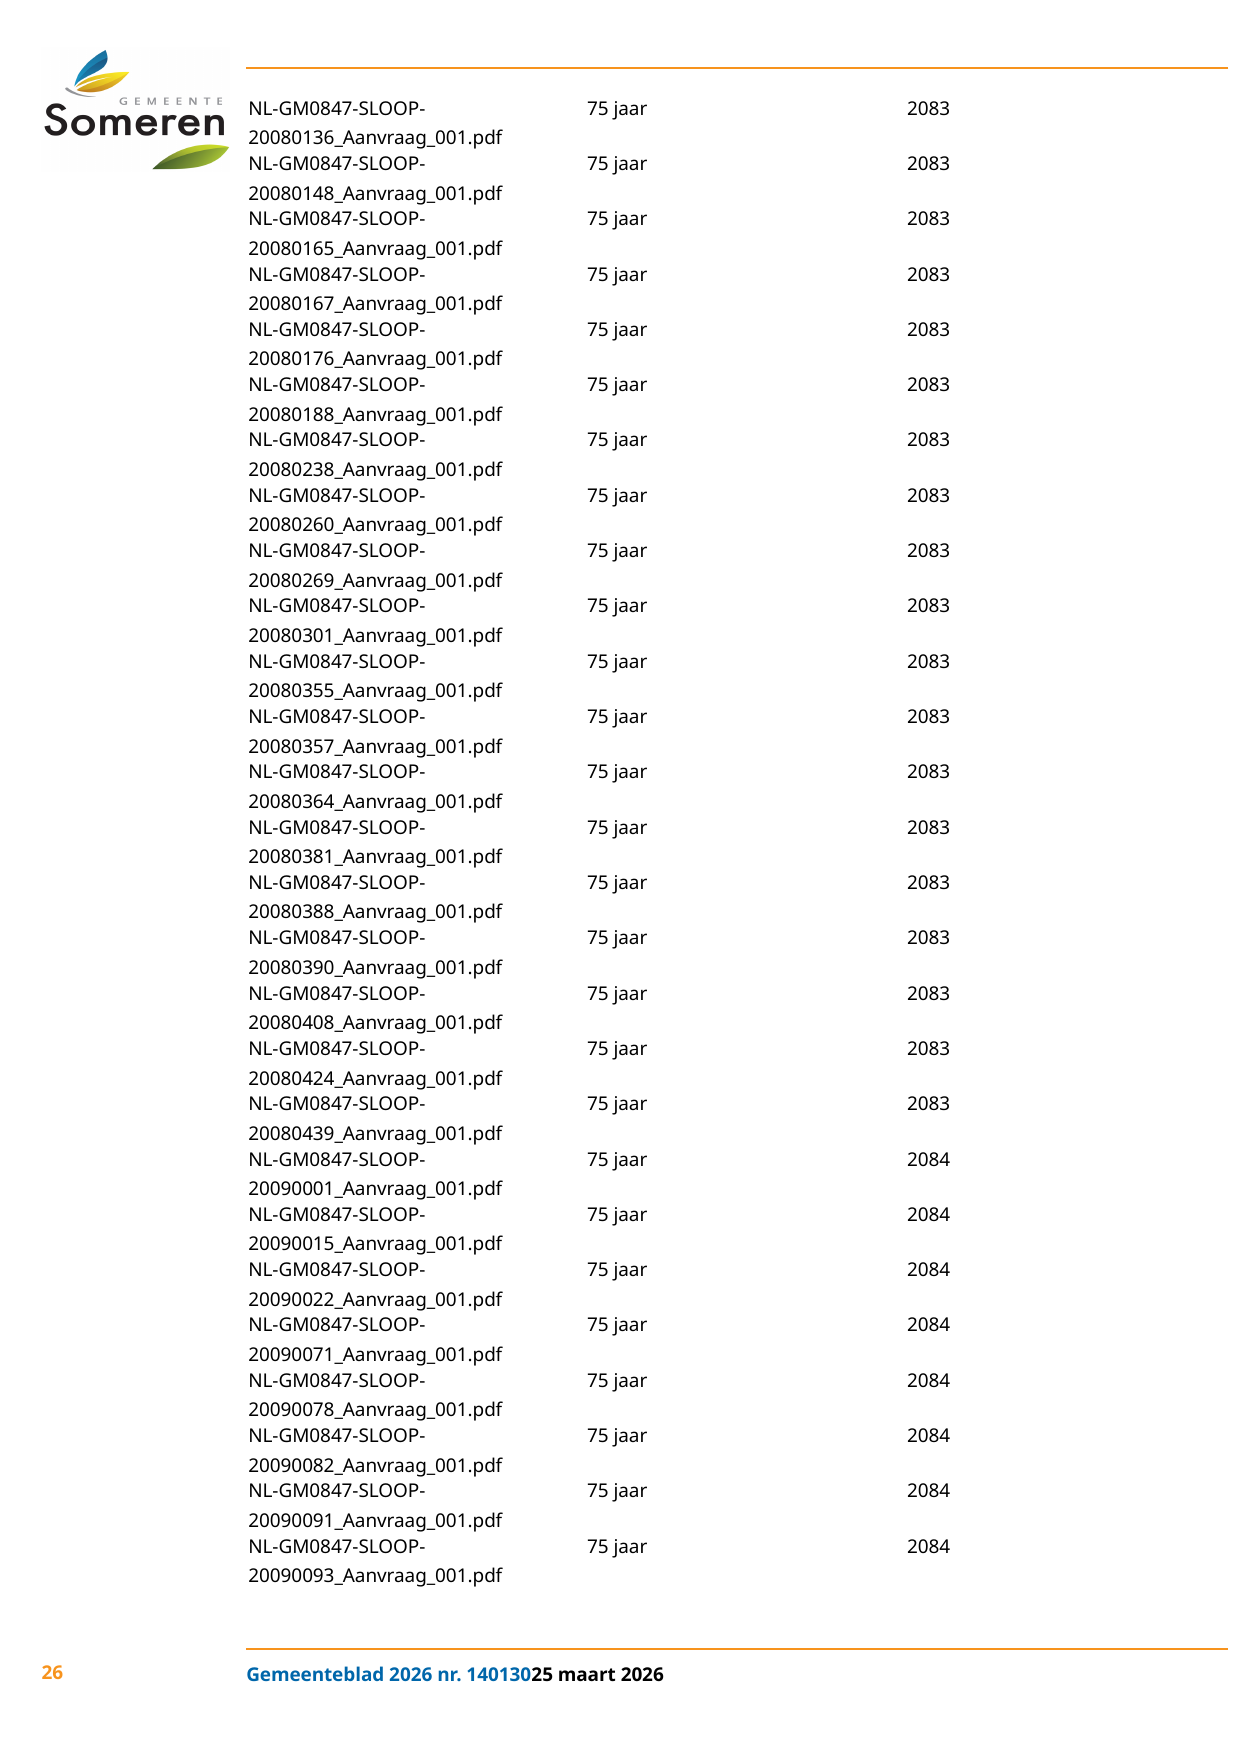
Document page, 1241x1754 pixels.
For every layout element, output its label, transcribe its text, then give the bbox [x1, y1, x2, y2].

table_cell 2084 [907, 1478, 1152, 1533]
table_cell 75 jaar [587, 427, 907, 482]
table_cell NL-GM0847-SLOOP-20080165_Aanvraag_001.pdf [248, 205, 587, 261]
table_cell NL-GM0847-SLOOP-20080238_Aanvraag_001.pdf [248, 427, 587, 482]
table_cell NL-GM0847-SLOOP-20080424_Aanvraag_001.pdf [248, 1035, 587, 1090]
table_cell 2084 [907, 1533, 1152, 1588]
table_cell 75 jaar [587, 316, 907, 371]
table_cell 2083 [907, 261, 1152, 316]
table_cell 2083 [907, 593, 1152, 648]
table_cell 2083 [907, 703, 1152, 758]
table_cell 2083 [907, 1035, 1152, 1090]
table_cell NL-GM0847-SLOOP-20090001_Aanvraag_001.pdf [248, 1146, 587, 1201]
table_cell 2083 [907, 150, 1152, 205]
table_cell NL-GM0847-SLOOP-20080364_Aanvraag_001.pdf [248, 759, 587, 814]
table_cell 75 jaar [587, 1256, 907, 1312]
table_cell 2083 [907, 537, 1152, 593]
table_cell 75 jaar [587, 648, 907, 703]
table_cell NL-GM0847-SLOOP-20090071_Aanvraag_001.pdf [248, 1312, 587, 1367]
table_cell NL-GM0847-SLOOP-20080355_Aanvraag_001.pdf [248, 648, 587, 703]
picture [41, 47, 231, 172]
table_cell NL-GM0847-SLOOP-20080176_Aanvraag_001.pdf [248, 316, 587, 371]
table_cell NL-GM0847-SLOOP-20080136_Aanvraag_001.pdf [248, 95, 587, 150]
table_cell 2083 [907, 1090, 1152, 1146]
table_cell 75 jaar [587, 150, 907, 205]
table_cell 75 jaar [587, 371, 907, 427]
table_cell NL-GM0847-SLOOP-20090082_Aanvraag_001.pdf [248, 1422, 587, 1478]
table_cell NL-GM0847-SLOOP-20080388_Aanvraag_001.pdf [248, 869, 587, 924]
table_cell 75 jaar [587, 814, 907, 869]
table_cell NL-GM0847-SLOOP-20090078_Aanvraag_001.pdf [248, 1367, 587, 1422]
table_cell 75 jaar [587, 925, 907, 980]
table_cell 2083 [907, 205, 1152, 261]
table_cell 75 jaar [587, 980, 907, 1035]
table_cell 75 jaar [587, 1090, 907, 1146]
table_cell 2083 [907, 980, 1152, 1035]
table_cell 2084 [907, 1146, 1152, 1201]
table_cell 75 jaar [587, 703, 907, 758]
table_cell 2083 [907, 869, 1152, 924]
table_cell 75 jaar [587, 1422, 907, 1478]
table_cell 75 jaar [587, 759, 907, 814]
table_cell NL-GM0847-SLOOP-20080381_Aanvraag_001.pdf [248, 814, 587, 869]
table_cell 75 jaar [587, 1201, 907, 1256]
table_cell 75 jaar [587, 869, 907, 924]
table_cell 2084 [907, 1422, 1152, 1478]
table_cell 75 jaar [587, 205, 907, 261]
table_cell 75 jaar [587, 95, 907, 150]
table_cell 75 jaar [587, 482, 907, 537]
table_cell NL-GM0847-SLOOP-20080260_Aanvraag_001.pdf [248, 482, 587, 537]
table_cell NL-GM0847-SLOOP-20080148_Aanvraag_001.pdf [248, 150, 587, 205]
table_cell NL-GM0847-SLOOP-20080188_Aanvraag_001.pdf [248, 371, 587, 427]
table_cell NL-GM0847-SLOOP-20080167_Aanvraag_001.pdf [248, 261, 587, 316]
table_cell 75 jaar [587, 1312, 907, 1367]
table_cell 2083 [907, 316, 1152, 371]
table_cell 2084 [907, 1312, 1152, 1367]
table_cell 75 jaar [587, 1367, 907, 1422]
table_cell 2083 [907, 648, 1152, 703]
table_cell NL-GM0847-SLOOP-20080269_Aanvraag_001.pdf [248, 537, 587, 593]
table_cell 75 jaar [587, 1035, 907, 1090]
table_cell 2083 [907, 814, 1152, 869]
table_cell 2084 [907, 1256, 1152, 1312]
table_cell 75 jaar [587, 537, 907, 593]
table_cell 75 jaar [587, 261, 907, 316]
table_cell 2084 [907, 1201, 1152, 1256]
table_cell NL-GM0847-SLOOP-20090015_Aanvraag_001.pdf [248, 1201, 587, 1256]
table_cell NL-GM0847-SLOOP-20080301_Aanvraag_001.pdf [248, 593, 587, 648]
table_cell 2084 [907, 1367, 1152, 1422]
table_cell 75 jaar [587, 593, 907, 648]
table_cell 2083 [907, 925, 1152, 980]
table_cell NL-GM0847-SLOOP-20090093_Aanvraag_001.pdf [248, 1533, 587, 1588]
table_cell 2083 [907, 427, 1152, 482]
table_cell 75 jaar [587, 1478, 907, 1533]
table_cell 2083 [907, 759, 1152, 814]
table_cell NL-GM0847-SLOOP-20080390_Aanvraag_001.pdf [248, 925, 587, 980]
table_cell 2083 [907, 95, 1152, 150]
table_cell NL-GM0847-SLOOP-20080357_Aanvraag_001.pdf [248, 703, 587, 758]
table_cell 2083 [907, 482, 1152, 537]
table_cell 2083 [907, 371, 1152, 427]
table_cell 75 jaar [587, 1533, 907, 1588]
table_cell NL-GM0847-SLOOP-20080439_Aanvraag_001.pdf [248, 1090, 587, 1146]
table_cell NL-GM0847-SLOOP-20080408_Aanvraag_001.pdf [248, 980, 587, 1035]
table_cell NL-GM0847-SLOOP-20090022_Aanvraag_001.pdf [248, 1256, 587, 1312]
table_cell 75 jaar [587, 1146, 907, 1201]
table_cell NL-GM0847-SLOOP-20090091_Aanvraag_001.pdf [248, 1478, 587, 1533]
